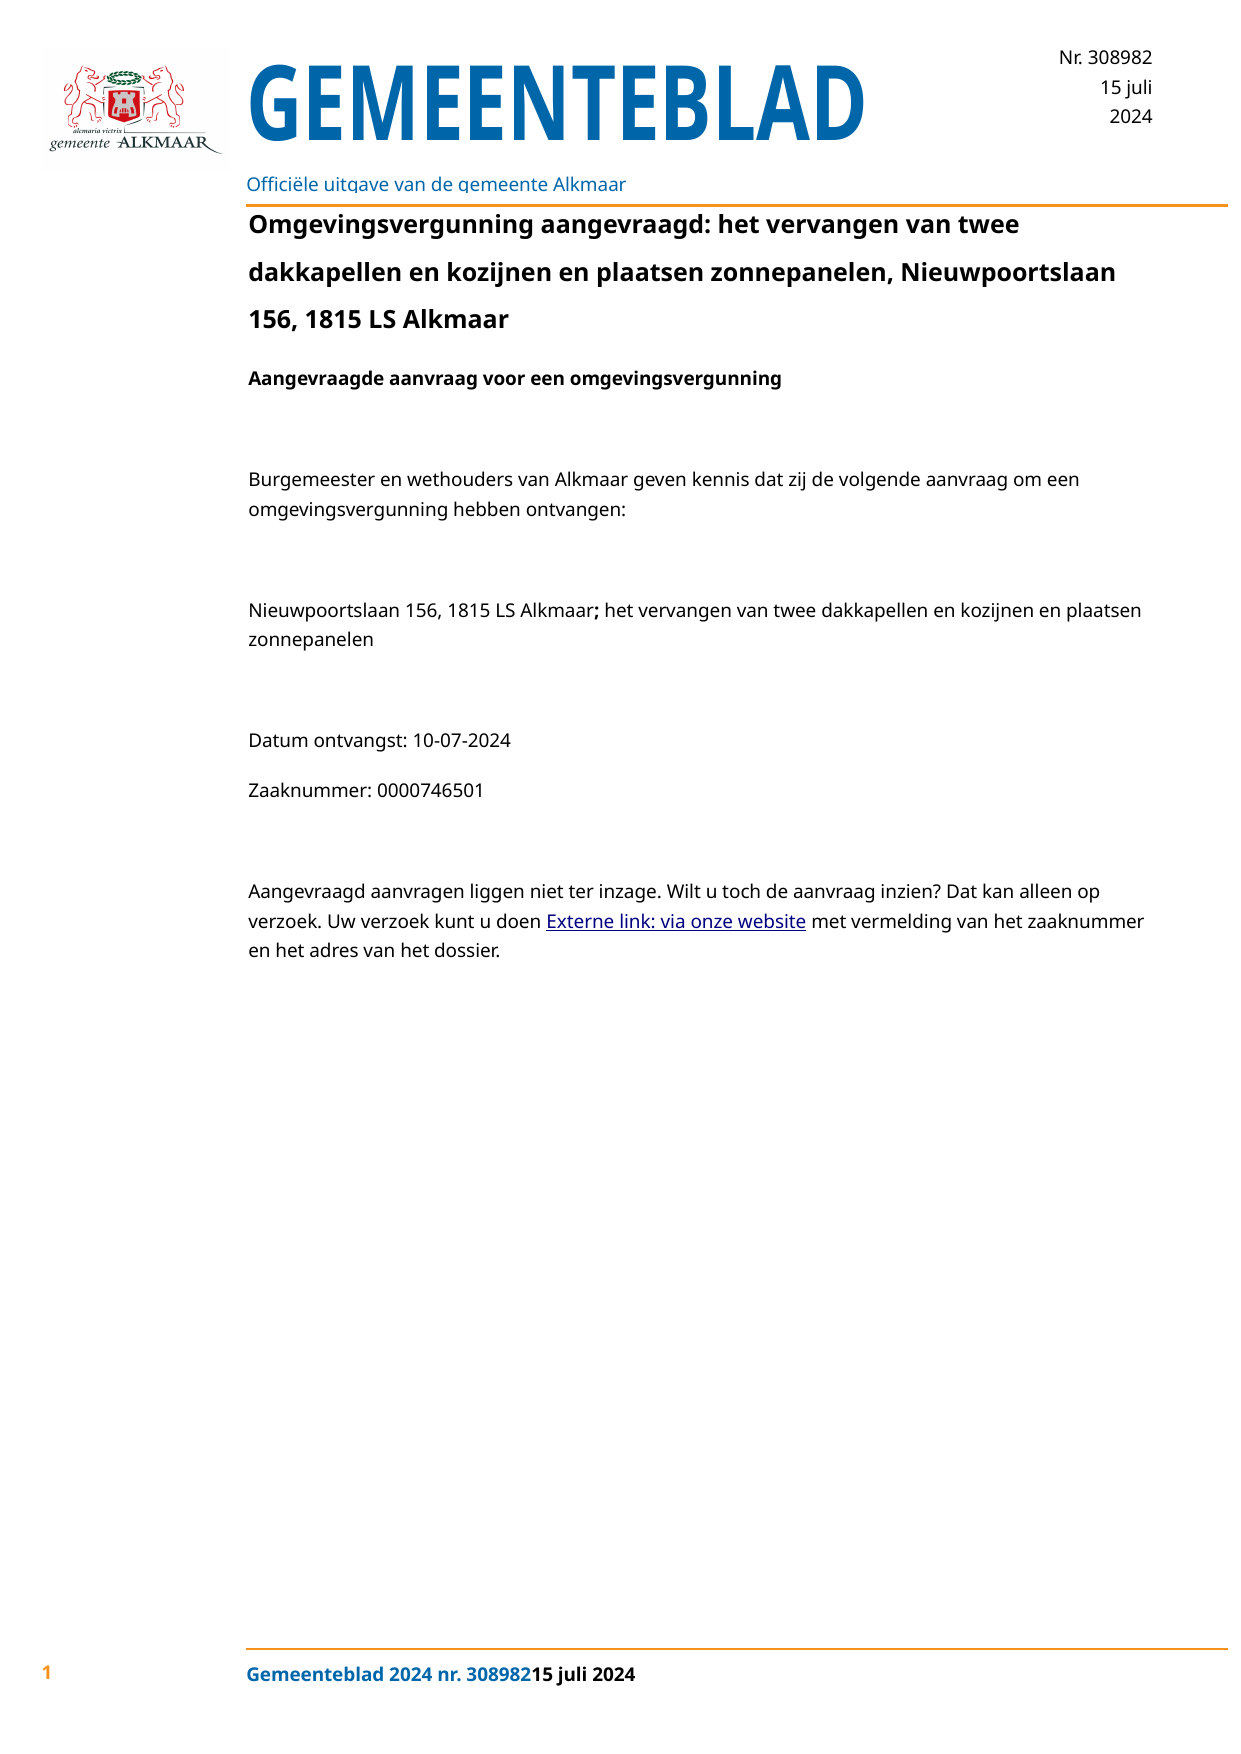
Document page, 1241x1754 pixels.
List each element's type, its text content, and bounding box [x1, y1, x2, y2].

text Omgevingsvergunning aangevraagd: het vervangen van twee dakkapellen en kozijnen en plaatsen zonnepanelen, Nieuwpoortslaan 156, 1815 LS Alkmaar [248, 207, 1152, 336]
text Aangevraagde aanvraag voor een omgevingsvergunning [248, 366, 1152, 391]
text Zaaknummer: 0000746501 [248, 778, 1152, 803]
text Nieuwpoortslaan 156, 1815 LS Alkmaar; het vervangen van twee dakkapellen en kozijnen en plaatsen zonnepanelen [248, 597, 1152, 652]
text Burgemeester en wethouders van Alkmaar geven kennis dat zij de volgende aanvraag om een omgevingsvergunning hebben ontvangen: [248, 466, 1152, 522]
text Aangevraagd aanvragen liggen niet ter inzage. Wilt u toch de aanvraag inzien? Dat kan alleen op verzoek. Uw verzoek kunt u doen Externe link: via onze website met vermelding van het zaaknummer en het adres van het dossier. [248, 878, 1152, 963]
picture [41, 47, 231, 172]
text Datum ontvangst: 10-07-2024 [248, 727, 1152, 753]
